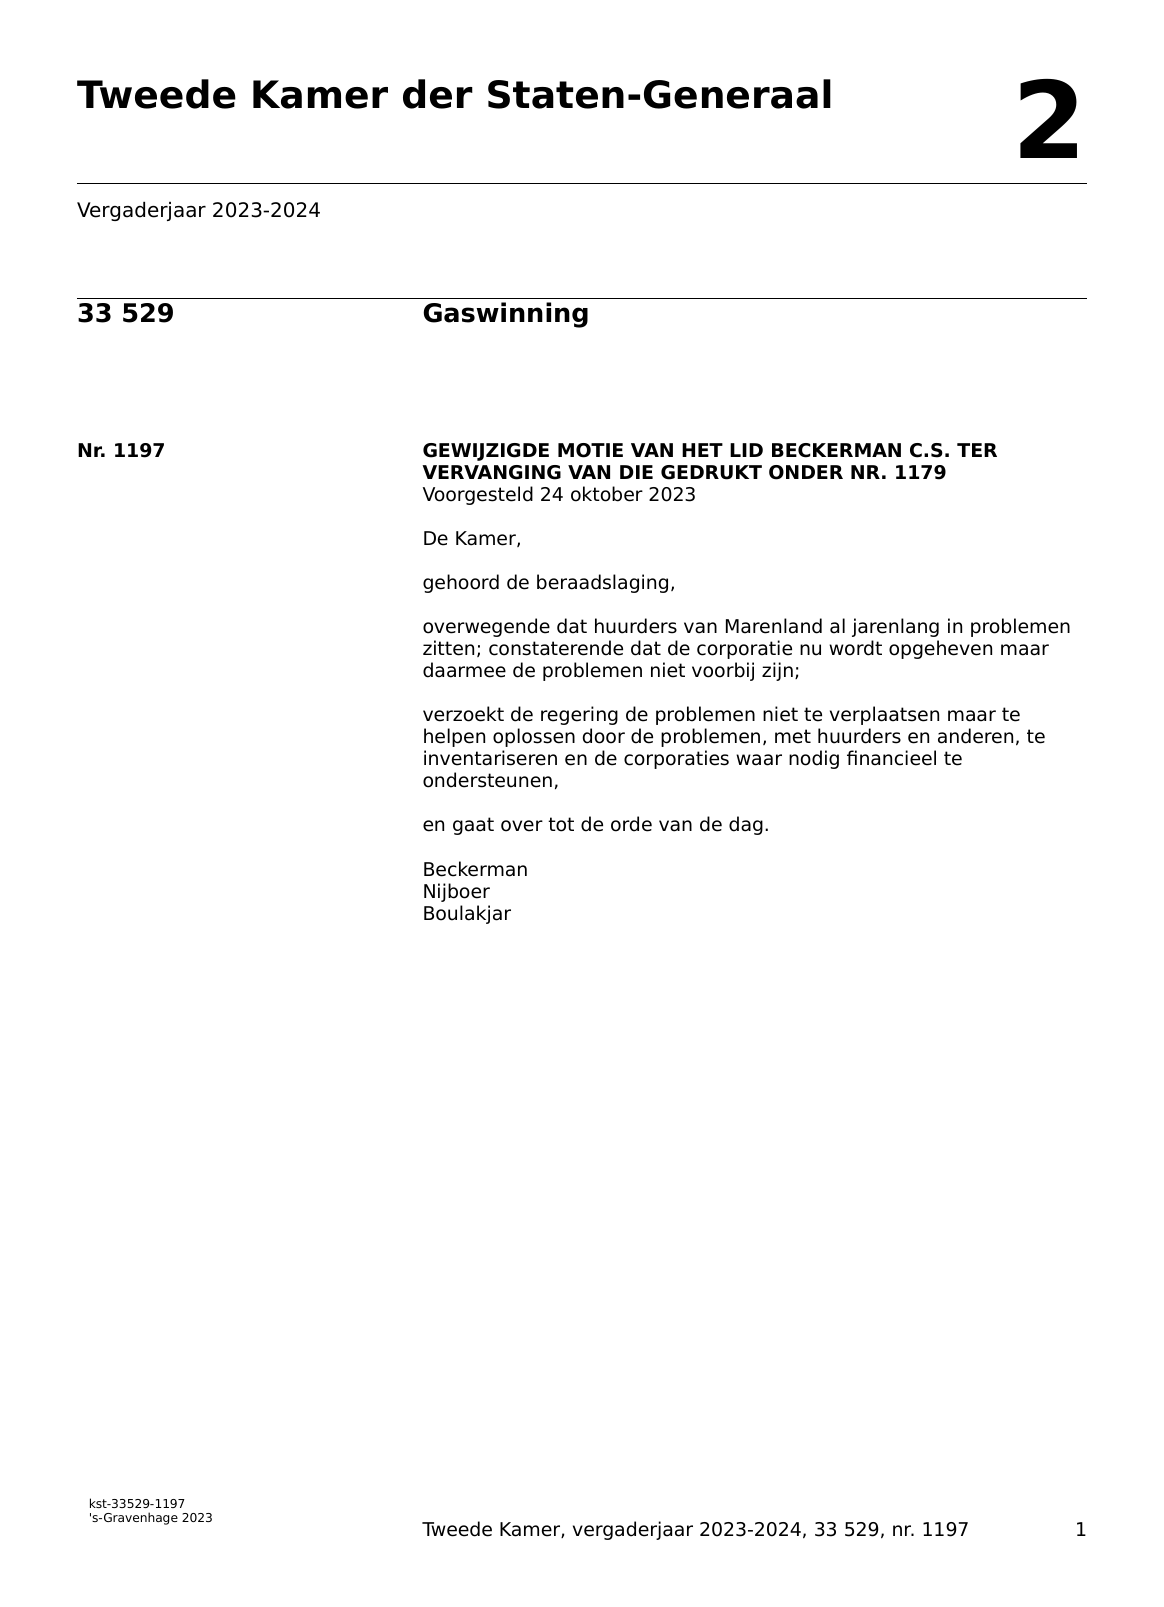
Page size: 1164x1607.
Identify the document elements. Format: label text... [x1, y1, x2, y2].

table_header 2 [886, 59, 1087, 183]
text Voorgesteld 24 oktober 2023 [422, 484, 1087, 506]
text overwegende dat huurders van Marenland al jarenlang in problemen zitten; constaterende dat de corporatie nu wordt opgeheven maar daarmee de problemen niet voorbij zijn; [422, 616, 1087, 682]
text De Kamer, [422, 528, 1087, 550]
text kst-33529-1197 [88, 1497, 323, 1511]
subtitle Nr. 1197 GEWIJZIGDE MOTIE VAN HET LID BECKERMAN C.S. TER VERVANGING VAN DIE GEDRUKT ONDER NR. 1179 [77, 440, 1087, 484]
table_cell Vergaderjaar 2023-2024 [77, 184, 1087, 298]
subtitle 33 529 Gaswinning [77, 299, 1087, 329]
text 's-Gravenhage 2023 [88, 1511, 323, 1525]
text Boulakjar [422, 902, 1087, 924]
text verzoekt de regering de problemen niet te verplaatsen maar te helpen oplossen door de problemen, met huurders en anderen, te inventariseren en de corporaties waar nodig financieel te ondersteunen, [422, 704, 1087, 792]
table_header Tweede Kamer der Staten-Generaal [77, 59, 886, 183]
text Nijboer [422, 881, 1087, 902]
text Beckerman [422, 858, 1087, 881]
text en gaat over tot de orde van de dag. [422, 814, 1087, 836]
text gehoord de beraadslaging, [422, 572, 1087, 594]
